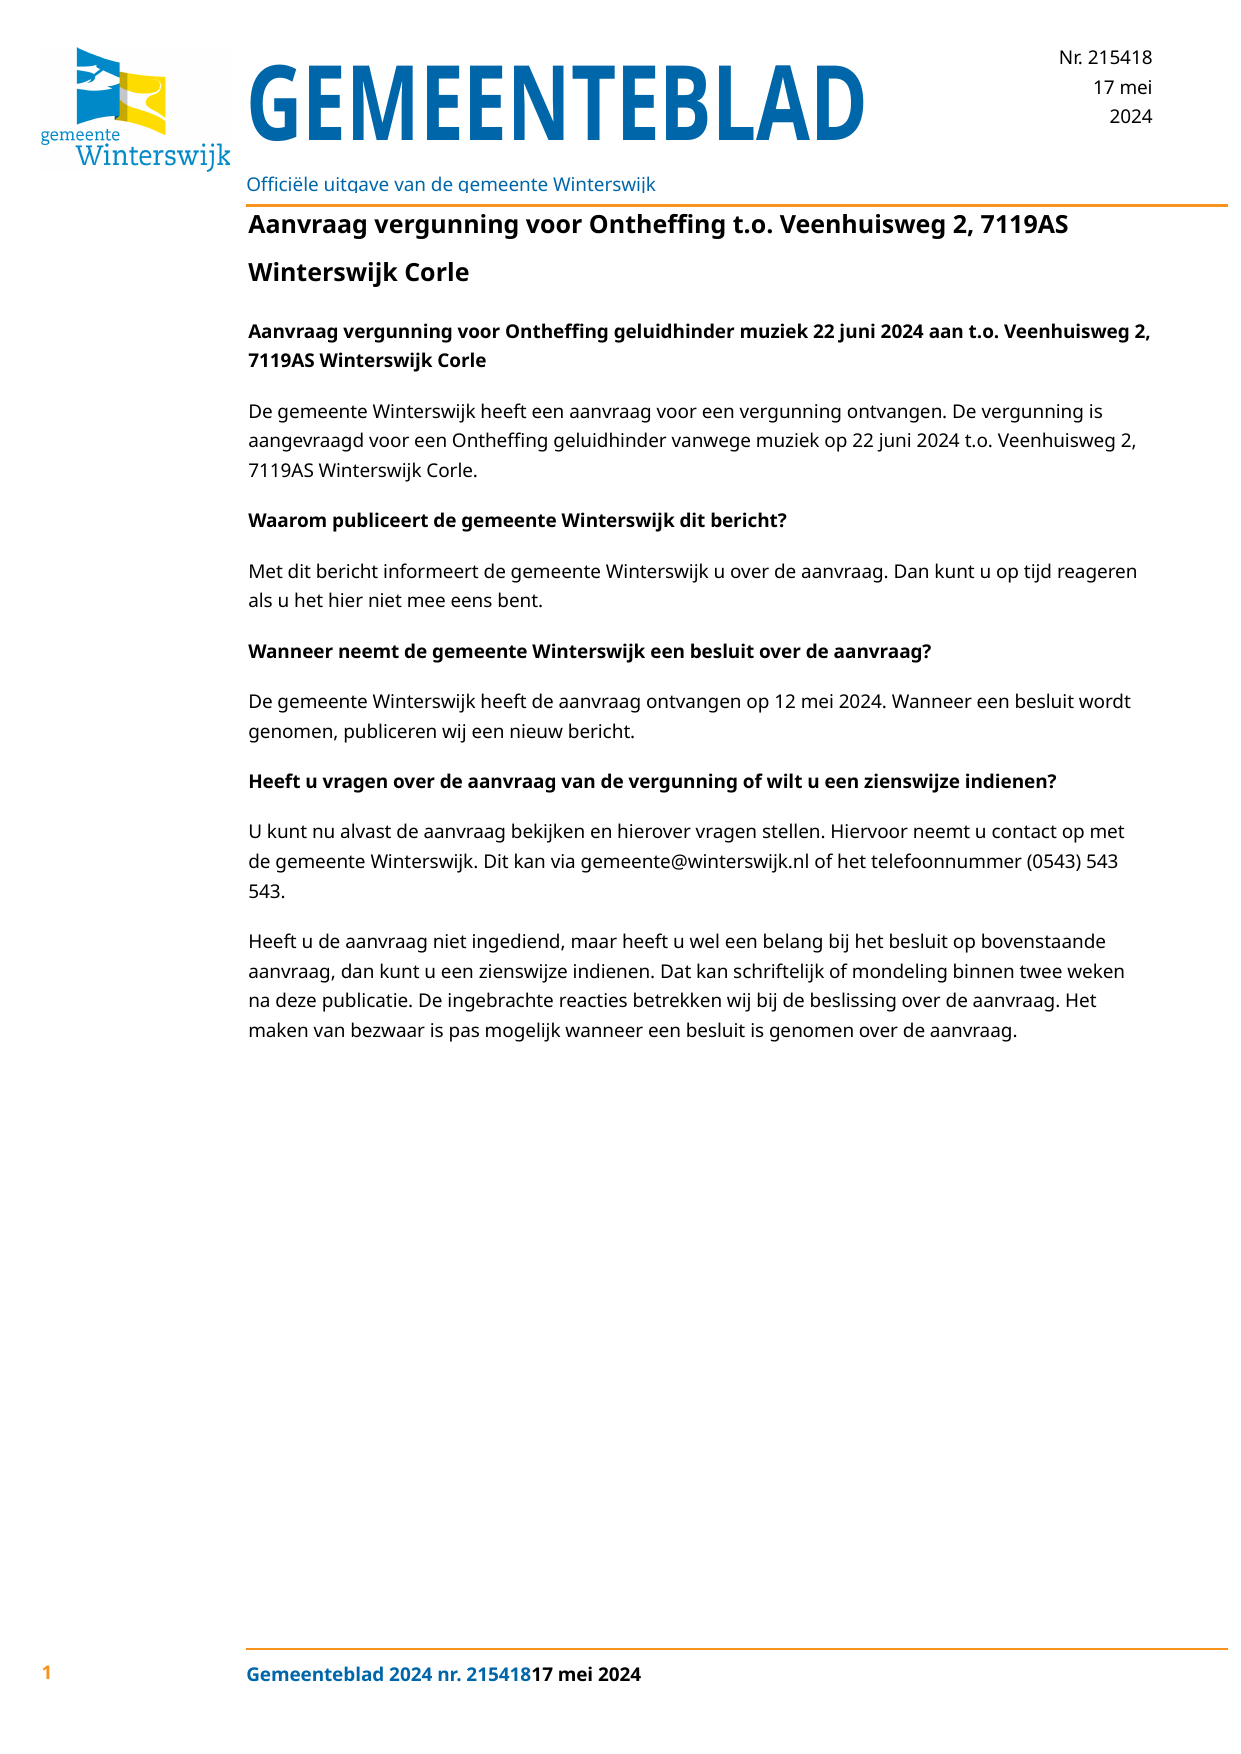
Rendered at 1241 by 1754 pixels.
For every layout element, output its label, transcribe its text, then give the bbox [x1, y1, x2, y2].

text Heeft u vragen over de aanvraag van de vergunning of wilt u een zienswijze indienen? [248, 768, 1152, 794]
text Waarom publiceert de gemeente Winterswijk dit bericht? [248, 507, 1152, 533]
text Heeft u de aanvraag niet ingediend, maar heeft u wel een belang bij het besluit op bovenstaande aanvraag, dan kunt u een zienswijze indienen. Dat kan schriftelijk of mondeling binnen twee weken na deze publicatie. De ingebrachte reacties betrekken wij bij de beslissing over de aanvraag. Het maken van bezwaar is pas mogelijk wanneer een besluit is genomen over de aanvraag. [248, 928, 1152, 1043]
text De gemeente Winterswijk heeft een aanvraag voor een vergunning ontvangen. De vergunning is aangevraagd voor een Ontheffing geluidhinder vanwege muziek op 22 juni 2024 t.o. Veenhuisweg 2, 7119AS Winterswijk Corle. [248, 398, 1152, 483]
text Wanneer neemt de gemeente Winterswijk een besluit over de aanvraag? [248, 638, 1152, 664]
text Met dit bericht informeert de gemeente Winterswijk u over de aanvraag. Dan kunt u op tijd reageren als u het hier niet mee eens bent. [248, 558, 1152, 613]
text Aanvraag vergunning voor Ontheffing geluidhinder muziek 22 juni 2024 aan t.o. Veenhuisweg 2, 7119AS Winterswijk Corle [248, 318, 1152, 373]
text U kunt nu alvast de aanvraag bekijken en hierover vragen stellen. Hiervoor neemt u contact op met de gemeente Winterswijk. Dit kan via gemeente@winterswijk.nl of het telefoonnummer (0543) 543 543. [248, 819, 1152, 904]
picture [225, 153, 231, 162]
text Aanvraag vergunning voor Ontheffing t.o. Veenhuisweg 2, 7119AS Winterswijk Corle [248, 207, 1152, 288]
text De gemeente Winterswijk heeft de aanvraag ontvangen op 12 mei 2024. Wanneer een besluit wordt genomen, publiceren wij een nieuw bericht. [248, 688, 1152, 744]
picture [41, 47, 231, 172]
